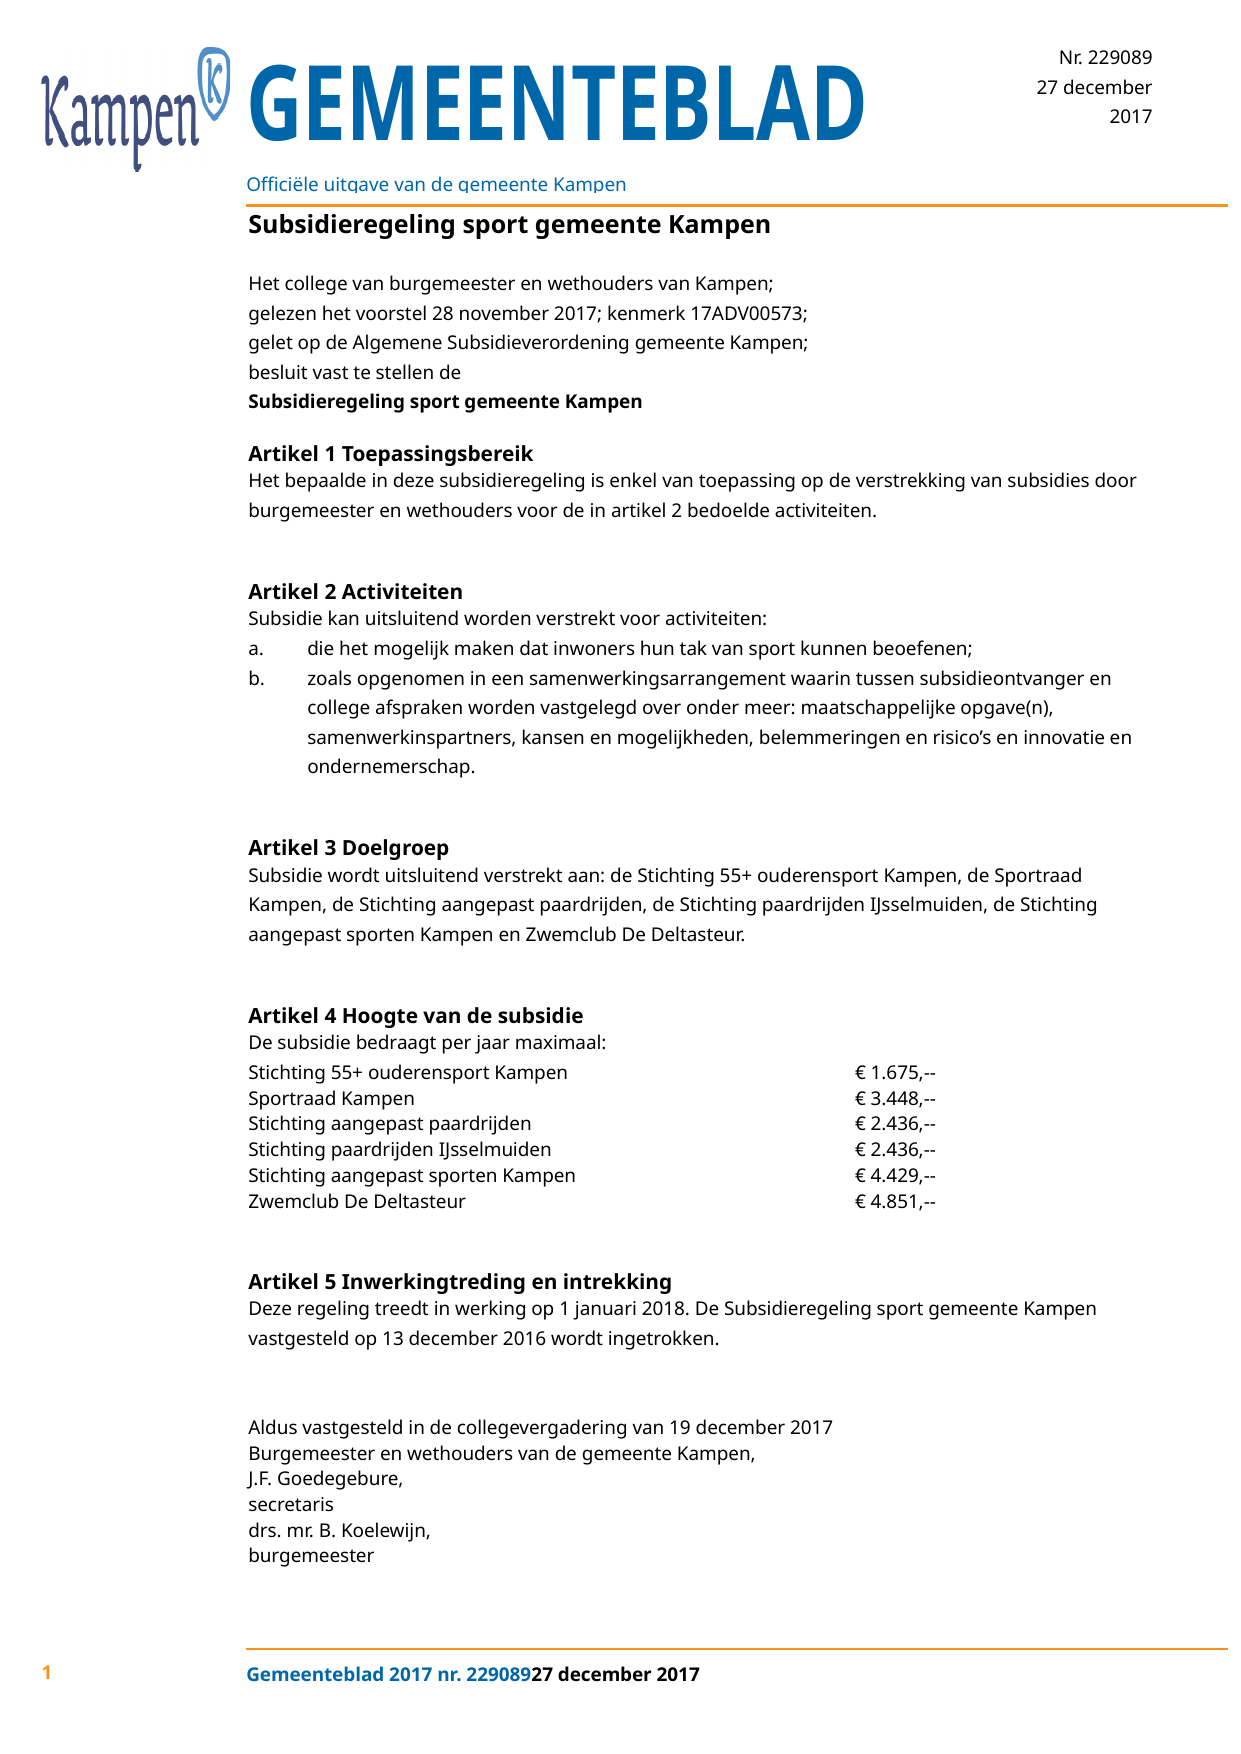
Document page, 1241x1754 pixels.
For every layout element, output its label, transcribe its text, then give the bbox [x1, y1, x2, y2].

table_cell Stichting aangepast paardrijden [248, 1111, 855, 1136]
text Subsidie kan uitsluitend worden verstrekt voor activiteiten: [248, 606, 1152, 631]
text Artikel 4 Hoogte van de subsidie [248, 1001, 1152, 1029]
text besluit vast te stellen de [248, 359, 1152, 385]
text Het bepaalde in deze subsidieregeling is enkel van toepassing op de verstrekking van subsidies door burgemeester en wethouders voor de in artikel 2 bedoelde activiteiten. [248, 467, 1152, 523]
table_cell Stichting paardrijden IJsselmuiden [248, 1136, 855, 1162]
text Artikel 2 Activiteiten [248, 577, 1152, 606]
table_header € 1.675,-- [855, 1059, 1152, 1085]
text De subsidie bedraagt per jaar maximaal: [248, 1029, 1152, 1055]
text Subsidieregeling sport gemeente Kampen [248, 389, 1152, 414]
list zoals opgenomen in een samenwerkingsarrangement waarin tussen subsidieontvanger en college afspraken worden vastgelegd over onder meer: maatschappelijke opgave(n), samenwerkinspartners, kansen en mogelijkheden, belemmeringen en risico’s en innovatie en ondernemerschap. [248, 665, 1152, 779]
table_cell Stichting aangepast sporten Kampen [248, 1162, 855, 1188]
table_header Stichting 55+ ouderensport Kampen [248, 1059, 855, 1085]
text Artikel 3 Doelgroep [248, 833, 1152, 862]
text Deze regeling treedt in werking op 1 januari 2018. De Subsidieregeling sport gemeente Kampen vastgesteld op 13 december 2016 wordt ingetrokken. [248, 1296, 1152, 1351]
text Subsidie wordt uitsluitend verstrekt aan: de Stichting 55+ ouderensport Kampen, de Sportraad Kampen, de Stichting aangepast paardrijden, de Stichting paardrijden IJsselmuiden, de Stichting aangepast sporten Kampen en Zwemclub De Deltasteur. [248, 862, 1152, 947]
table_cell Zwemclub De Deltasteur [248, 1188, 855, 1213]
text gelet op de Algemene Subsidieverordening gemeente Kampen; [248, 329, 1152, 355]
text drs. mr. B. Koelewijn, [248, 1517, 1152, 1543]
text gelezen het voorstel 28 november 2017; kenmerk 17ADV00573; [248, 300, 1152, 326]
table_cell € 3.448,-- [855, 1085, 1152, 1111]
table_cell € 2.436,-- [855, 1111, 1152, 1136]
table_cell € 4.851,-- [855, 1188, 1152, 1213]
text Het college van burgemeester en wethouders van Kampen; [248, 270, 1152, 296]
text Aldus vastgesteld in de collegevergadering van 19 december 2017 [248, 1414, 1152, 1440]
text Subsidieregeling sport gemeente Kampen [248, 207, 1152, 241]
text Artikel 1 Toepassingsbereik [248, 439, 1152, 467]
text J.F. Goedegebure, [248, 1465, 1152, 1491]
text Burgemeester en wethouders van de gemeente Kampen, [248, 1440, 1152, 1465]
table_cell € 2.436,-- [855, 1136, 1152, 1162]
text Artikel 5 Inwerkingtreding en intrekking [248, 1267, 1152, 1296]
picture [41, 47, 231, 172]
text burgemeester [248, 1543, 1152, 1568]
table_cell Sportraad Kampen [248, 1085, 855, 1111]
text secretaris [248, 1491, 1152, 1517]
table_cell € 4.429,-- [855, 1162, 1152, 1188]
list die het mogelijk maken dat inwoners hun tak van sport kunnen beoefenen; [248, 635, 1152, 661]
